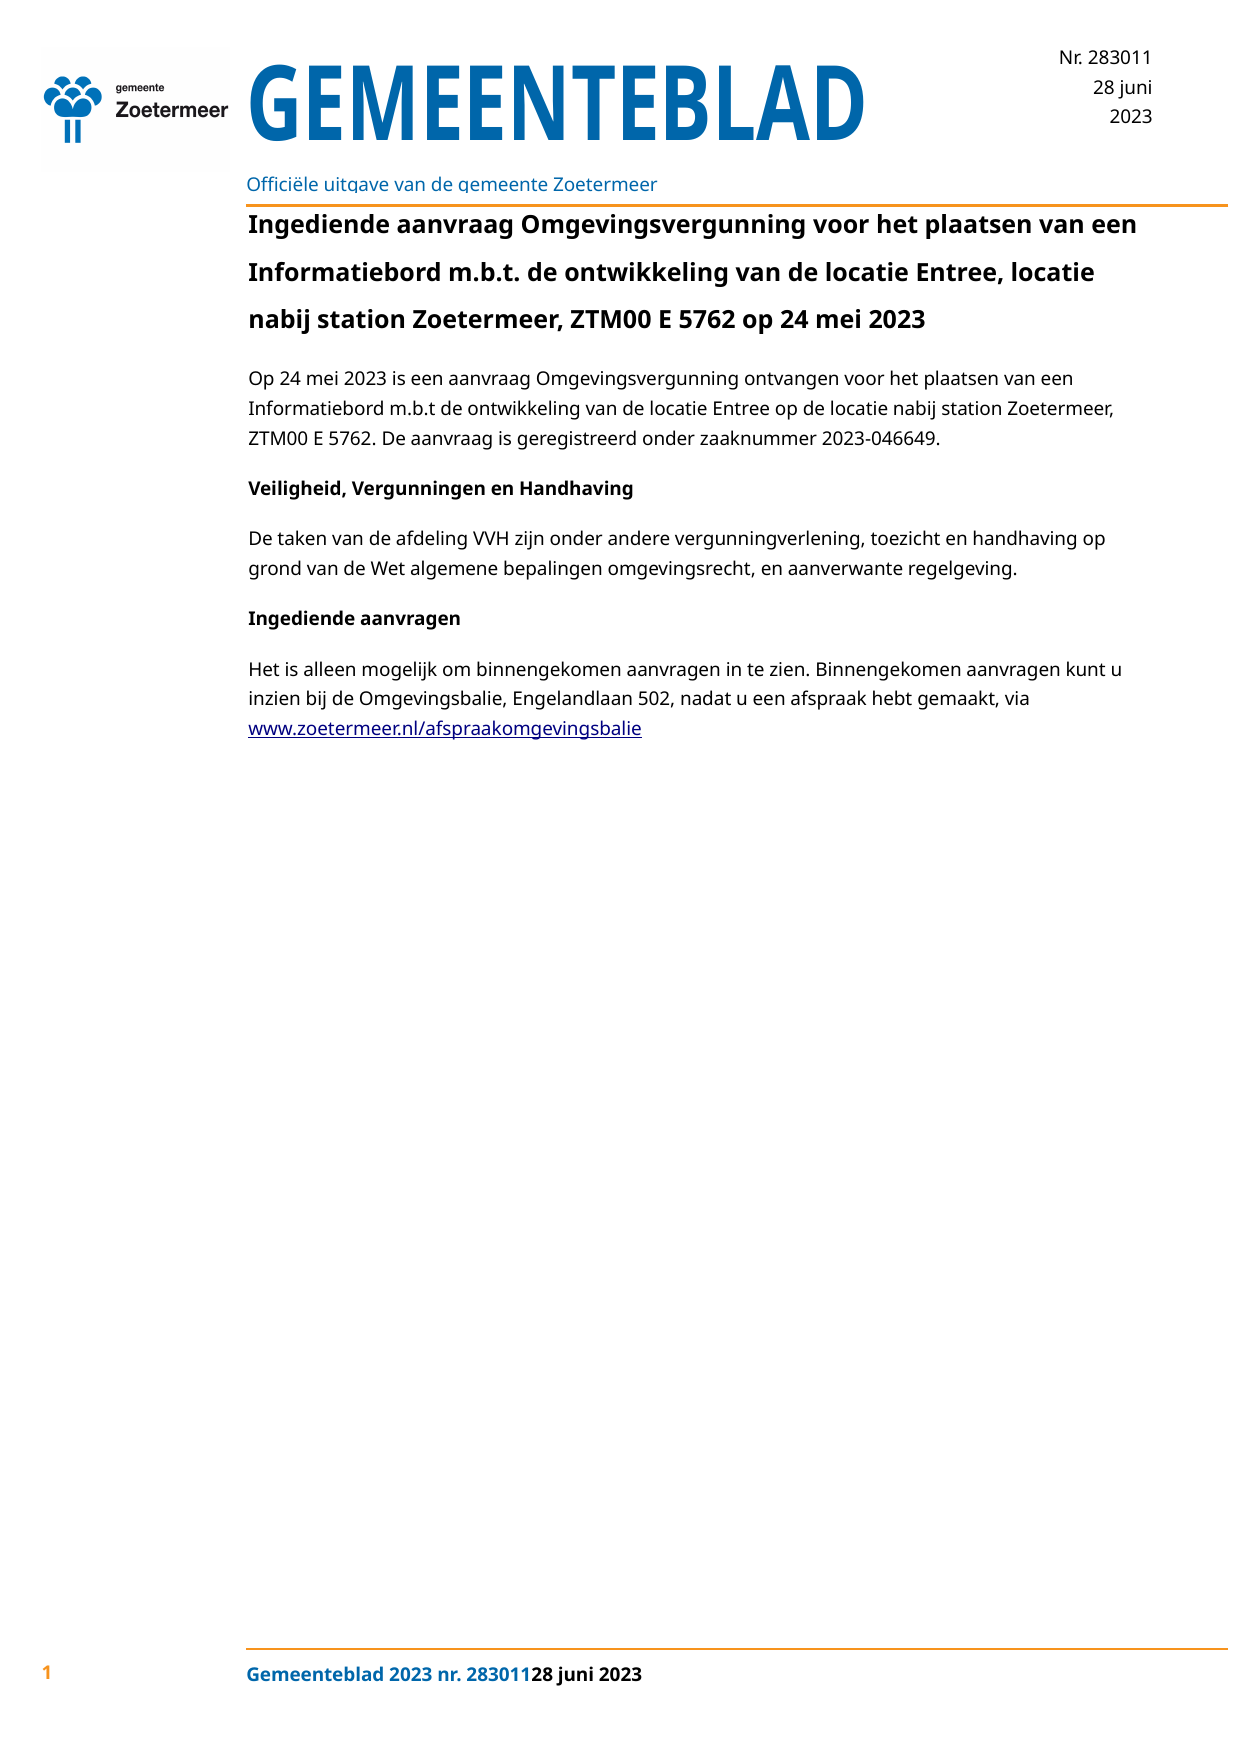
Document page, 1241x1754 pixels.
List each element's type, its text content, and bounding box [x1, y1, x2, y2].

text Ingediende aanvragen [248, 606, 1152, 631]
text De taken van de afdeling VVH zijn onder andere vergunningverlening, toezicht en handhaving op grond van de Wet algemene bepalingen omgevingsrecht, en aanverwante regelgeving. [248, 526, 1152, 581]
text Op 24 mei 2023 is een aanvraag Omgevingsvergunning ontvangen voor het plaatsen van een Informatiebord m.b.t de ontwikkeling van de locatie Entree op de locatie nabij station Zoetermeer, ZTM00 E 5762. De aanvraag is geregistreerd onder zaaknummer 2023-046649. [248, 366, 1152, 450]
picture [41, 47, 231, 172]
text Veiligheid, Vergunningen en Handhaving [248, 475, 1152, 501]
text Ingediende aanvraag Omgevingsvergunning voor het plaatsen van een Informatiebord m.b.t. de ontwikkeling van de locatie Entree, locatie nabij station Zoetermeer, ZTM00 E 5762 op 24 mei 2023 [248, 207, 1152, 336]
text Het is alleen mogelijk om binnengekomen aanvragen in te zien. Binnengekomen aanvragen kunt u inzien bij de Omgevingsbalie, Engelandlaan 502, nadat u een afspraak hebt gemaakt, via www.zoetermeer.nl/afspraakomgevingsbalie [248, 656, 1152, 741]
